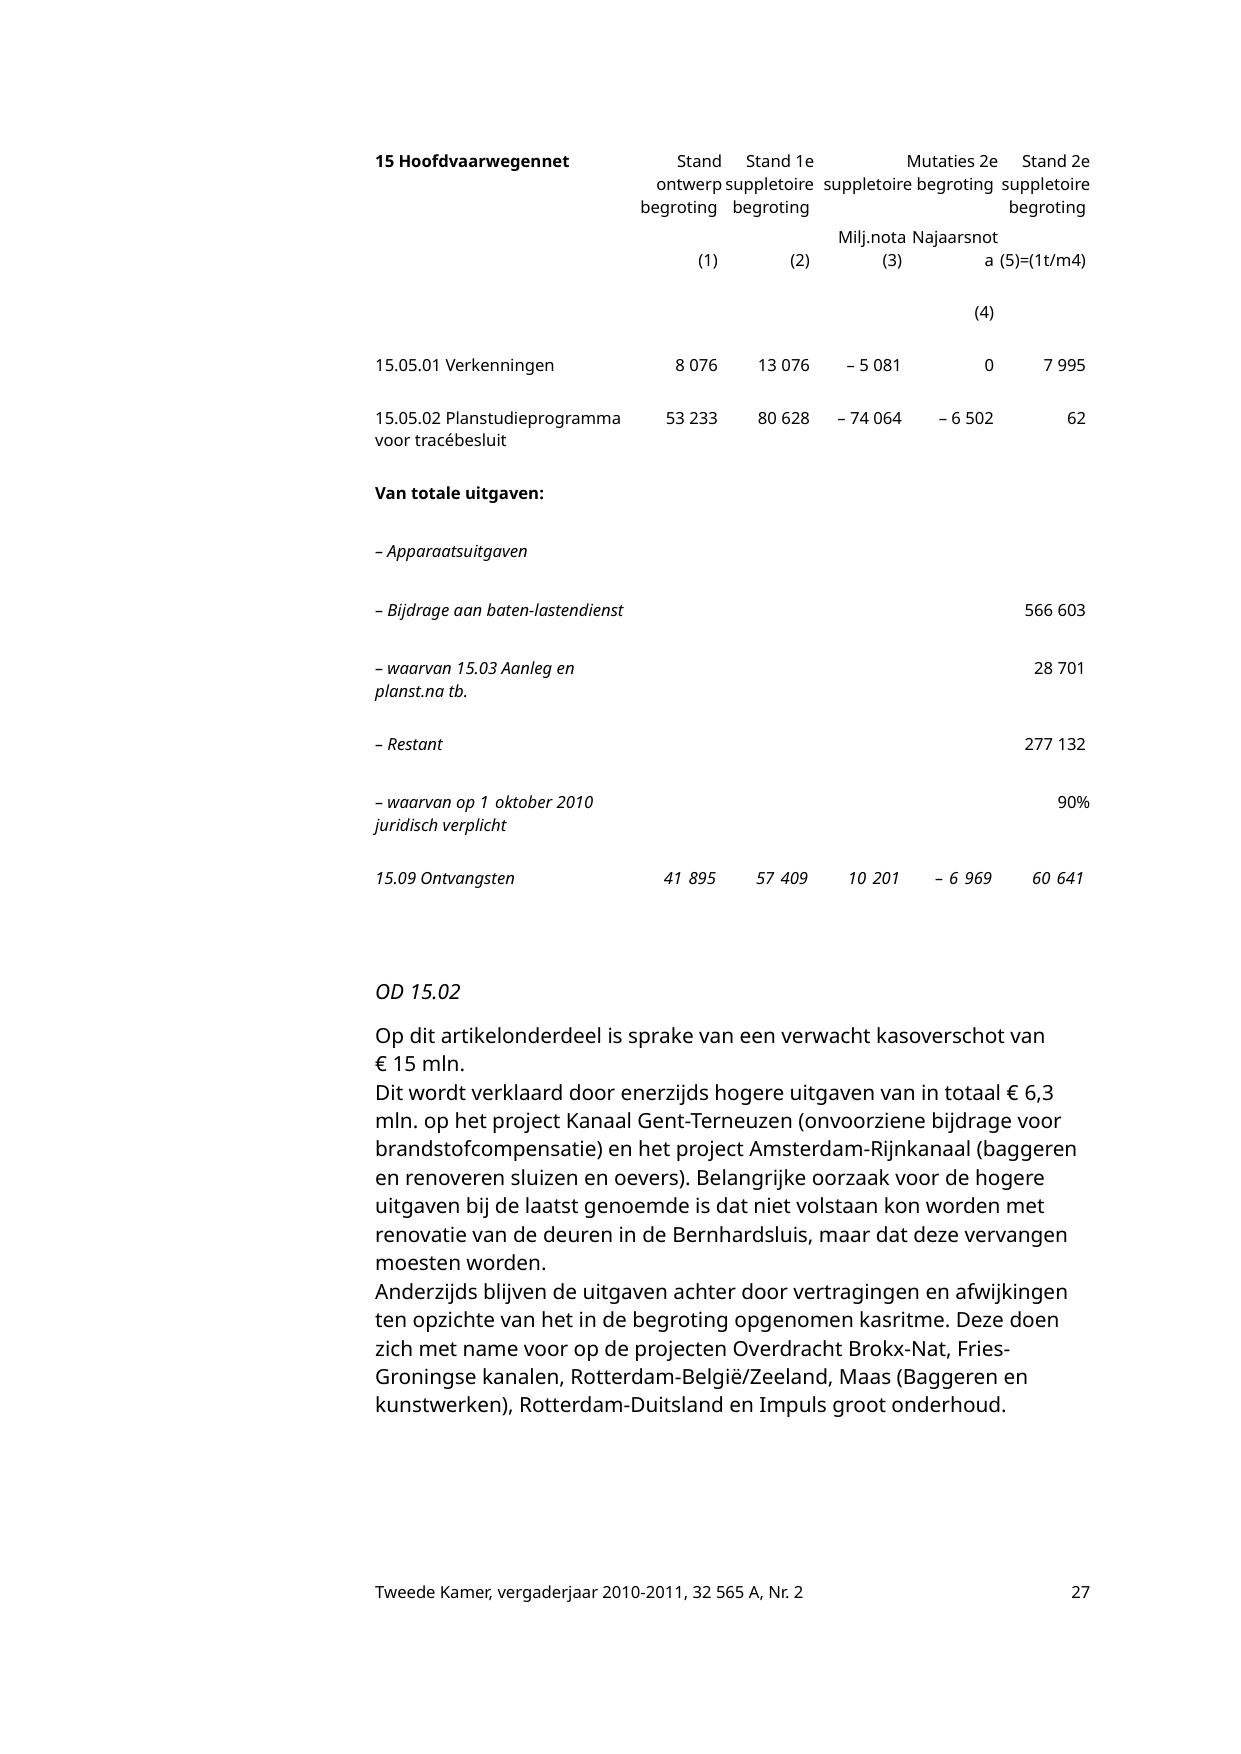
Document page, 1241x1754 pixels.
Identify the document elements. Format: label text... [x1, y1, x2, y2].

table_cell Najaarsnota (4) [906, 225, 998, 353]
table_cell 62 [998, 406, 1090, 482]
table_cell 0 [906, 354, 998, 406]
table_cell [906, 733, 998, 791]
table_header Mutaties 2e suppletoire begroting [814, 150, 998, 225]
table_cell [906, 657, 998, 732]
table_cell – waarvan op 1 oktober 2010 juridisch verplicht [375, 791, 630, 866]
text Op dit artikelonderdeel is sprake van een verwacht kasoverschot van € 15 mln. [375, 1021, 1090, 1078]
table_cell – 6 502 [906, 406, 998, 482]
table_cell [630, 657, 722, 732]
table_cell [906, 791, 998, 866]
table_cell – 74 064 [814, 406, 906, 482]
table_cell [722, 482, 814, 540]
table_cell [998, 482, 1090, 540]
table_header Stand 2e suppletoire begroting (5)=(1t/m4) [998, 150, 1090, 353]
table_cell [906, 540, 998, 598]
table_cell [722, 791, 814, 866]
table_cell 15.05.02 Planstudieprogramma voor tracébesluit [375, 406, 630, 482]
text OD 15.02 [375, 977, 1090, 1006]
table_cell [722, 599, 814, 657]
table_cell 566 603 [998, 599, 1090, 657]
table_cell [630, 482, 722, 540]
table_cell [630, 599, 722, 657]
table_cell 28 701 [998, 657, 1090, 732]
table_cell 7 995 [998, 354, 1090, 406]
table_cell 8 076 [630, 354, 722, 406]
table_cell – waarvan 15.03 Aanleg en planst.na tb. [375, 657, 630, 732]
table_cell [814, 540, 906, 598]
table_cell – 5 081 [814, 354, 906, 406]
table_cell Milj.nota (3) [814, 225, 906, 353]
table_cell 15.09 Ontvangsten [375, 866, 630, 919]
table_cell 60 641 [998, 866, 1090, 919]
table_cell 41 895 [630, 866, 722, 919]
table_cell [814, 657, 906, 732]
table_cell [630, 791, 722, 866]
table_cell [722, 540, 814, 598]
table_cell [814, 733, 906, 791]
table_cell – 6 969 [906, 866, 998, 919]
table_cell [814, 599, 906, 657]
table_cell [722, 733, 814, 791]
table_header 15 Hoofdvaarwegennet [375, 150, 630, 353]
table_cell [906, 599, 998, 657]
table_cell 80 628 [722, 406, 814, 482]
table_cell [906, 482, 998, 540]
table_cell [722, 657, 814, 732]
table_cell – Bijdrage aan baten-lastendienst [375, 599, 630, 657]
table_cell 57 409 [722, 866, 814, 919]
table_cell [630, 540, 722, 598]
table_cell – Apparaatsuitgaven [375, 540, 630, 598]
table_cell [814, 482, 906, 540]
table_header Stand ontwerp begroting (1) [630, 150, 722, 353]
table_cell 13 076 [722, 354, 814, 406]
table_cell [998, 540, 1090, 598]
table_cell [814, 791, 906, 866]
table_cell 15.05.01 Verkenningen [375, 354, 630, 406]
table_cell 90% [998, 791, 1090, 866]
table_header Stand 1e suppletoire begroting (2) [722, 150, 814, 353]
table_cell [630, 733, 722, 791]
text Dit wordt verklaard door enerzijds hogere uitgaven van in totaal € 6,3 mln. op het project Kanaal Gent-Terneuzen (onvoorziene bijdrage voor brandstofcompensatie) en het project Amsterdam-Rijnkanaal (baggeren en renoveren sluizen en oevers). Belangrijke oorzaak voor de hogere uitgaven bij de laatst genoemde is dat niet volstaan kon worden met renovatie van de deuren in de Bernhardsluis, maar dat deze vervangen moesten worden. [375, 1078, 1090, 1277]
table_cell 10 201 [814, 866, 906, 919]
text Anderzijds blijven de uitgaven achter door vertragingen en afwijkingen ten opzichte van het in de begroting opgenomen kasritme. Deze doen zich met name voor op de projecten Overdracht Brokx-Nat, Fries-Groningse kanalen, Rotterdam-België/Zeeland, Maas (Baggeren en kunstwerken), Rotterdam-Duitsland en Impuls groot onderhoud. [375, 1277, 1090, 1419]
table_cell – Restant [375, 733, 630, 791]
table_cell 277 132 [998, 733, 1090, 791]
table_cell 53 233 [630, 406, 722, 482]
table_cell Van totale uitgaven: [375, 482, 630, 540]
